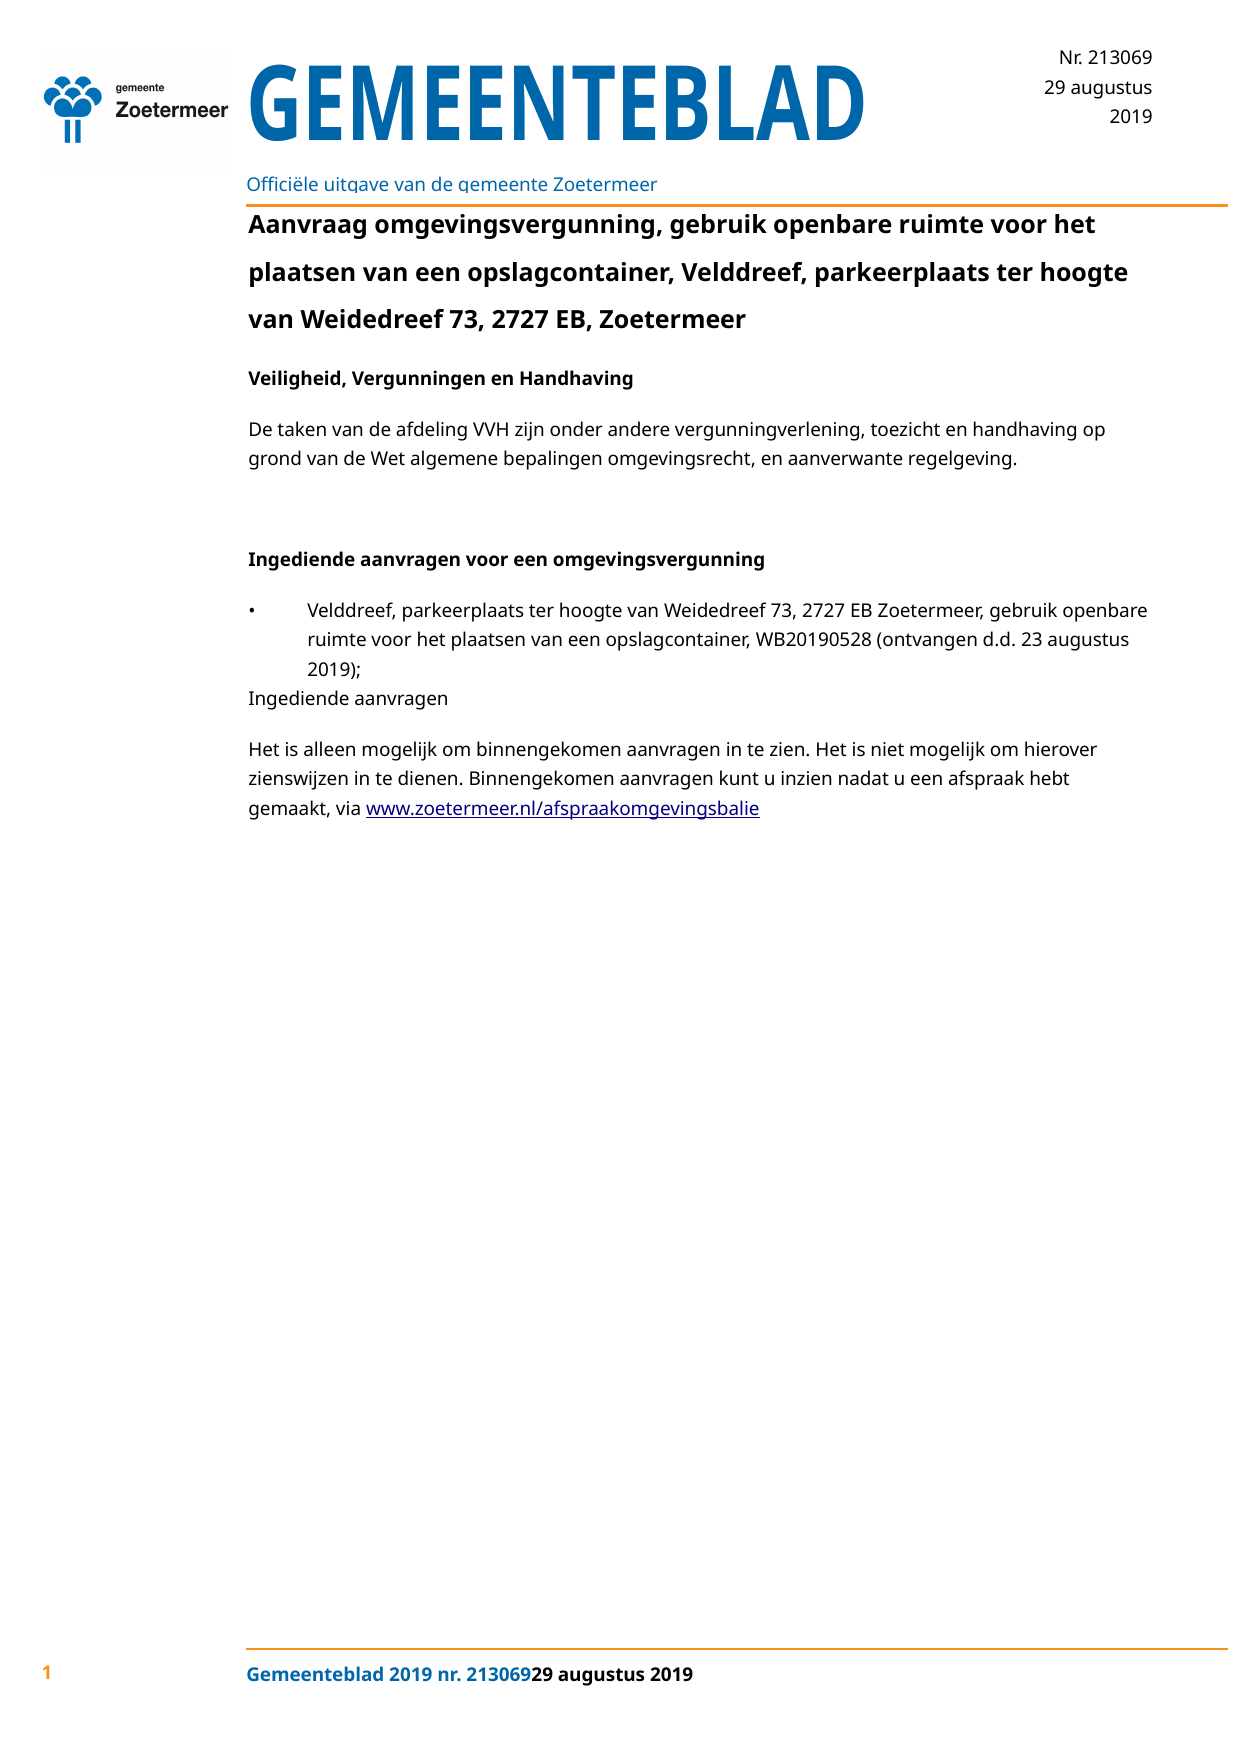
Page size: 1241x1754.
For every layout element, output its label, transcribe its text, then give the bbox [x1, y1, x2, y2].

list Velddreef, parkeerplaats ter hoogte van Weidedreef 73, 2727 EB Zoetermeer, gebruik openbare ruimte voor het plaatsen van een opslagcontainer, WB20190528 (ontvangen d.d. 23 augustus 2019); [248, 597, 1152, 682]
text Ingediende aanvragen [248, 686, 1152, 711]
picture [41, 47, 231, 172]
text Het is alleen mogelijk om binnengekomen aanvragen in te zien. Het is niet mogelijk om hierover zienswijzen in te dienen. Binnengekomen aanvragen kunt u inzien nadat u een afspraak hebt gemaakt, via www.zoetermeer.nl/afspraakomgevingsbalie [248, 736, 1152, 821]
text De taken van de afdeling VVH zijn onder andere vergunningverlening, toezicht en handhaving op grond van de Wet algemene bepalingen omgevingsrecht, en aanverwante regelgeving. [248, 416, 1152, 471]
text Veiligheid, Vergunningen en Handhaving [248, 366, 1152, 391]
text Aanvraag omgevingsvergunning, gebruik openbare ruimte voor het plaatsen van een opslagcontainer, Velddreef, parkeerplaats ter hoogte van Weidedreef 73, 2727 EB, Zoetermeer [248, 207, 1152, 336]
text Ingediende aanvragen voor een omgevingsvergunning [248, 546, 1152, 572]
